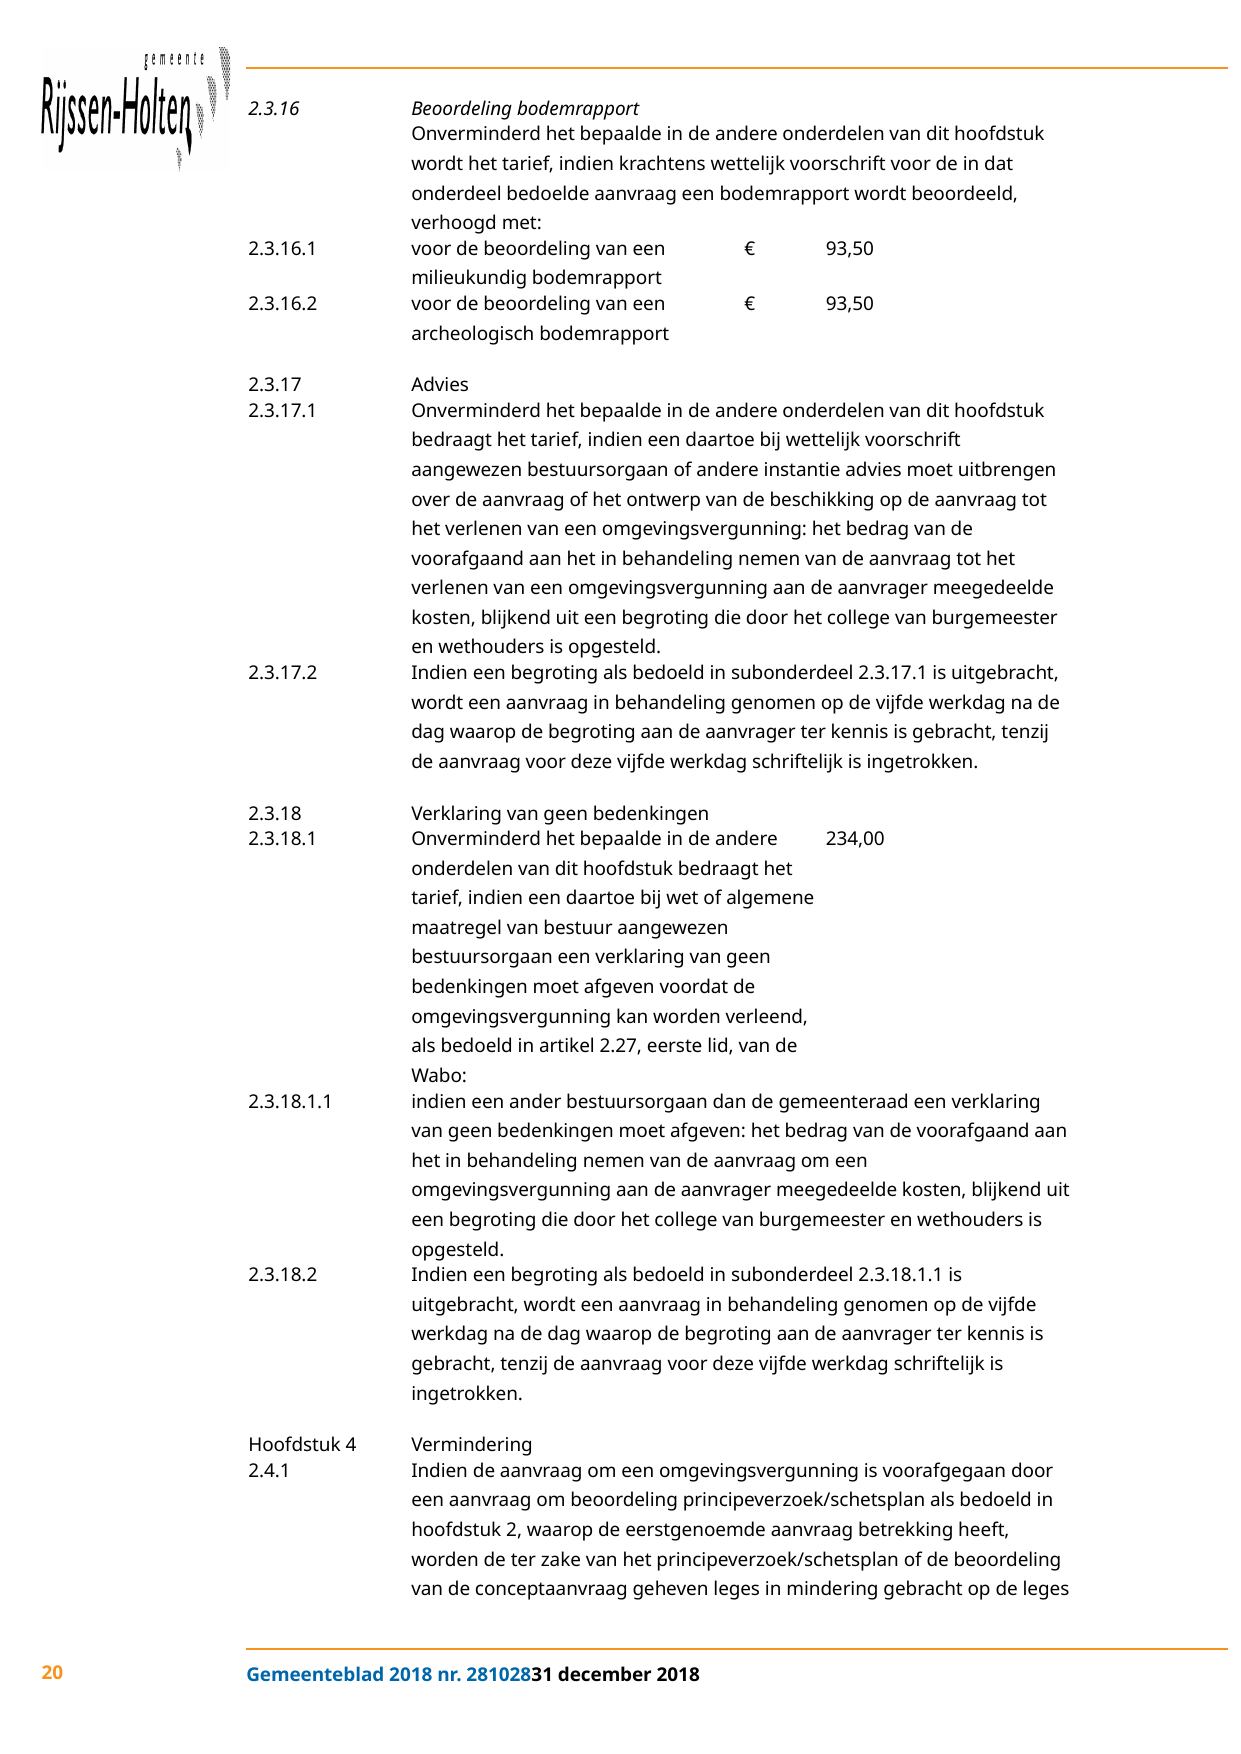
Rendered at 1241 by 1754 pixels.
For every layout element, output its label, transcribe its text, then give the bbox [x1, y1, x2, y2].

table_cell 2.3.17 [248, 371, 411, 397]
table_cell [826, 371, 1070, 397]
table_cell [744, 774, 826, 800]
table_cell Vermindering [411, 1431, 744, 1457]
table_cell [826, 1431, 1070, 1457]
table_cell voor de beoordeling van een archeologisch bodemrapport [411, 290, 744, 346]
table_cell Hoofdstuk 4 [248, 1431, 411, 1457]
table_cell 2.3.16.1 [248, 235, 411, 290]
table_cell [411, 1406, 744, 1431]
table_cell [744, 371, 826, 397]
table_cell Onverminderd het bepaalde in de andere onderdelen van dit hoofdstuk wordt het tarief, indien krachtens wettelijk voorschrift voor de in dat onderdeel bedoelde aanvraag een bodemrapport wordt beoordeeld, verhoogd met: [411, 121, 1070, 235]
table_cell voor de beoordeling van een milieukundig bodemrapport [411, 235, 744, 290]
table_cell Beoordeling bodemrapport [411, 95, 744, 121]
table_cell 2.3.18.1.1 [248, 1088, 411, 1261]
table_cell [826, 800, 1070, 825]
table_cell 234,00 [826, 825, 1070, 1088]
table_cell [744, 346, 826, 371]
table_cell [744, 800, 826, 825]
table_cell 2.3.17.1 [248, 397, 411, 659]
table_cell Indien een begroting als bedoeld in subonderdeel 2.3.17.1 is uitgebracht, wordt een aanvraag in behandeling genomen op de vijfde werkdag na de dag waarop de begroting aan de aanvrager ter kennis is gebracht, tenzij de aanvraag voor deze vijfde werkdag schriftelijk is ingetrokken. [411, 660, 1070, 774]
table_cell 2.3.18.1 [248, 825, 411, 1088]
table_cell Onverminderd het bepaalde in de andere onderdelen van dit hoofdstuk bedraagt het tarief, indien een daartoe bij wettelijk voorschrift aangewezen bestuursorgaan of andere instantie advies moet uitbrengen over de aanvraag of het ontwerp van de beschikking op de aanvraag tot het verlenen van een omgevingsvergunning: het bedrag van de voorafgaand aan het in behandeling nemen van de aanvraag tot het verlenen van een omgevingsvergunning aan de aanvrager meegedeelde kosten, blijkend uit een begroting die door het college van burgemeester en wethouders is opgesteld. [411, 397, 1070, 659]
table_cell [411, 774, 744, 800]
table_cell [744, 1431, 826, 1457]
table_cell [248, 1406, 411, 1431]
table_cell € [744, 235, 826, 290]
table_cell 2.3.18.2 [248, 1261, 411, 1406]
table_cell [411, 346, 744, 371]
table_cell 93,50 [826, 235, 1070, 290]
table_cell [248, 121, 411, 235]
picture [41, 47, 231, 172]
table_cell 93,50 [826, 290, 1070, 346]
table_cell [744, 95, 826, 121]
table_cell Indien de aanvraag om een omgevingsvergunning is voorafgegaan door een aanvraag om beoordeling principeverzoek/schetsplan als bedoeld in hoofdstuk 2, waarop de eerstgenoemde aanvraag betrekking heeft, worden de ter zake van het principeverzoek/schetsplan of de beoordeling van de conceptaanvraag geheven leges in mindering gebracht op de leges [411, 1457, 1070, 1601]
table_cell Onverminderd het bepaalde in de andere onderdelen van dit hoofdstuk bedraagt het tarief, indien een daartoe bij wet of algemene maatregel van bestuur aangewezen bestuursorgaan een verklaring van geen bedenkingen moet afgeven voordat de omgevingsvergunning kan worden verleend, als bedoeld in artikel 2.27, eerste lid, van de Wabo: [411, 825, 826, 1088]
table_cell Advies [411, 371, 744, 397]
table_cell 2.3.18 [248, 800, 411, 825]
table_cell 2.3.16 [248, 95, 411, 121]
table_cell [744, 1406, 826, 1431]
table_cell [826, 95, 1070, 121]
table_cell [826, 346, 1070, 371]
table_cell Verklaring van geen bedenkingen [411, 800, 744, 825]
table_cell [248, 774, 411, 800]
table_cell indien een ander bestuursorgaan dan de gemeenteraad een verklaring van geen bedenkingen moet afgeven: het bedrag van de voorafgaand aan het in behandeling nemen van de aanvraag om een omgevingsvergunning aan de aanvrager meegedeelde kosten, blijkend uit een begroting die door het college van burgemeester en wethouders is opgesteld. [411, 1088, 1070, 1261]
table_cell 2.3.16.2 [248, 290, 411, 346]
table_cell € [744, 290, 826, 346]
table_cell [248, 346, 411, 371]
table_cell 2.3.17.2 [248, 660, 411, 774]
table_cell [826, 774, 1070, 800]
table_cell Indien een begroting als bedoeld in subonderdeel 2.3.18.1.1 is uitgebracht, wordt een aanvraag in behandeling genomen op de vijfde werkdag na de dag waarop de begroting aan de aanvrager ter kennis is gebracht, tenzij de aanvraag voor deze vijfde werkdag schriftelijk is ingetrokken. [411, 1261, 1070, 1406]
table_cell [826, 1406, 1070, 1431]
table_cell 2.4.1 [248, 1457, 411, 1601]
